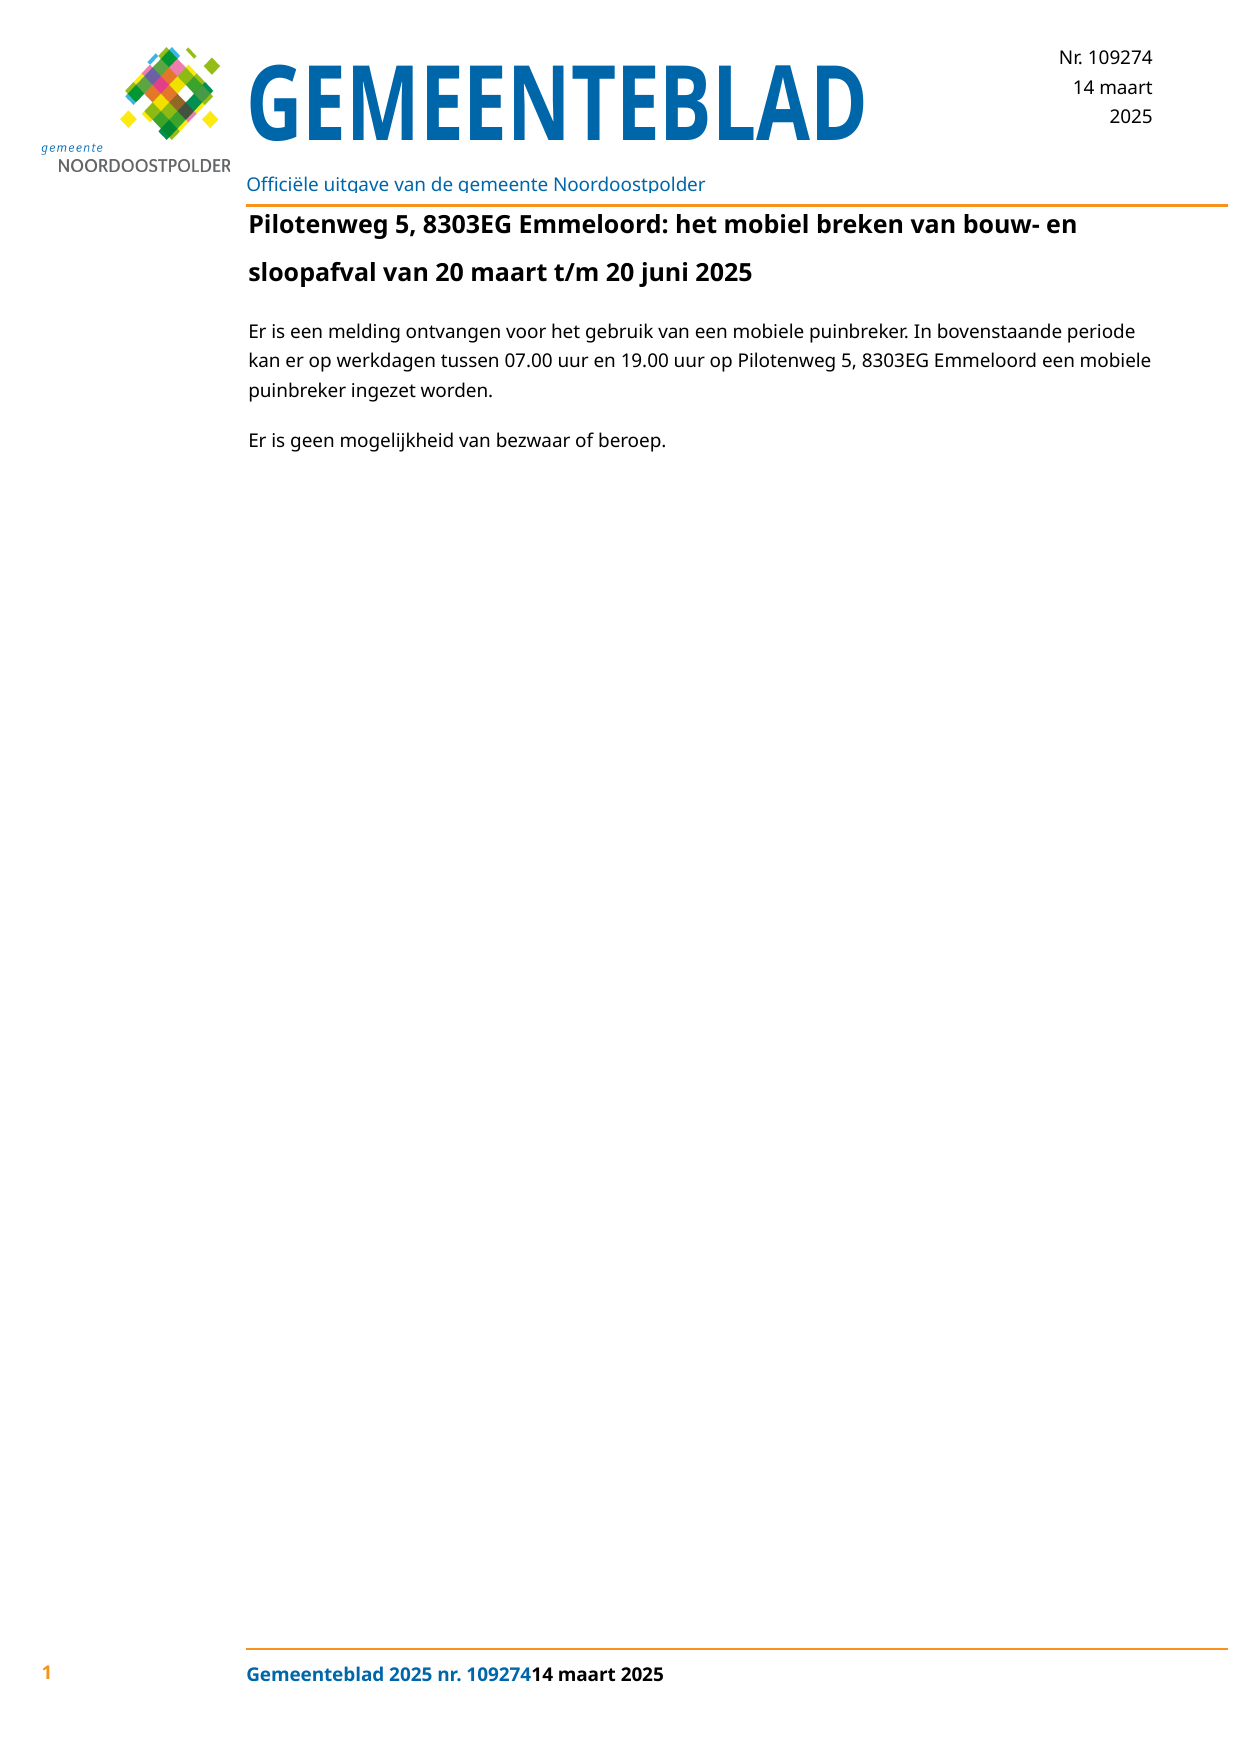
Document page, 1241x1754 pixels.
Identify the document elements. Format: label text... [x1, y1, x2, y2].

text Pilotenweg 5, 8303EG Emmeloord: het mobiel breken van bouw- en sloopafval van 20 maart t/m 20 juni 2025 [248, 207, 1152, 288]
text Er is geen mogelijkheid van bezwaar of beroep. [248, 427, 1152, 453]
picture [41, 47, 231, 172]
text Er is een melding ontvangen voor het gebruik van een mobiele puinbreker. In bovenstaande periode kan er op werkdagen tussen 07.00 uur en 19.00 uur op Pilotenweg 5, 8303EG Emmeloord een mobiele puinbreker ingezet worden. [248, 318, 1152, 403]
